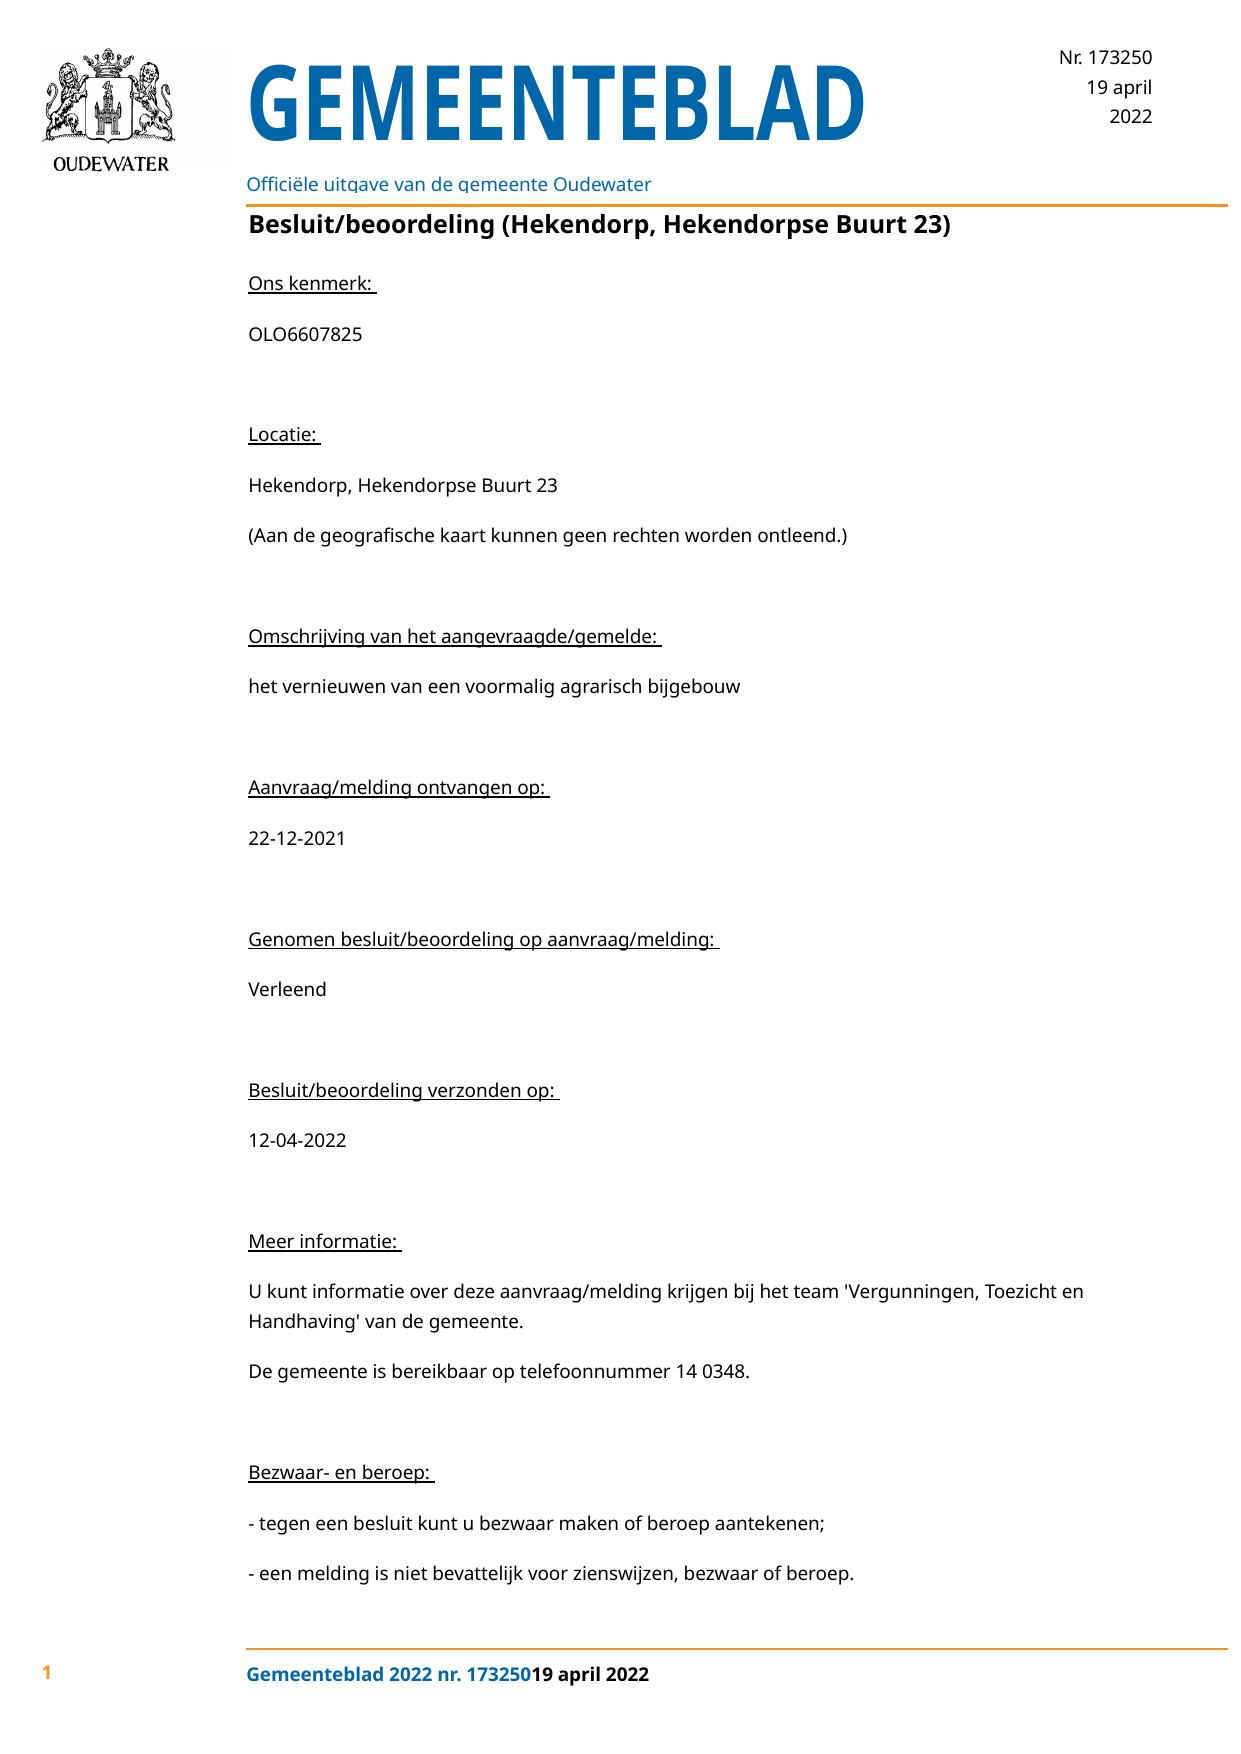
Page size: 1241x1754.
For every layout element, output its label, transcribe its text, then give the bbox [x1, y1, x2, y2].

text Verleend [248, 976, 1152, 1002]
text - tegen een besluit kunt u bezwaar maken of beroep aantekenen; [248, 1510, 1152, 1536]
text 22-12-2021 [248, 825, 1152, 851]
text Besluit/beoordeling (Hekendorp, Hekendorpse Buurt 23) [248, 207, 1152, 241]
text Omschrijving van het aangevraagde/gemelde: [248, 623, 1152, 649]
text Bezwaar- en beroep: [248, 1459, 1152, 1485]
text Locatie: [248, 422, 1152, 447]
text Ons kenmerk: [248, 270, 1152, 296]
text Besluit/beoordeling verzonden op: [248, 1077, 1152, 1103]
text - een melding is niet bevattelijk voor zienswijzen, bezwaar of beroep. [248, 1560, 1152, 1586]
text Meer informatie: [248, 1228, 1152, 1254]
text het vernieuwen van een voormalig agrarisch bijgebouw [248, 674, 1152, 699]
text OLO6607825 [248, 321, 1152, 346]
text De gemeente is bereikbaar op telefoonnummer 14 0348. [248, 1359, 1152, 1384]
text Hekendorp, Hekendorpse Buurt 23 [248, 472, 1152, 498]
text Aanvraag/melding ontvangen op: [248, 774, 1152, 800]
text (Aan de geografische kaart kunnen geen rechten worden ontleend.) [248, 522, 1152, 548]
picture [41, 47, 231, 172]
text 12-04-2022 [248, 1127, 1152, 1153]
text Genomen besluit/beoordeling op aanvraag/melding: [248, 926, 1152, 951]
text U kunt informatie over deze aanvraag/melding krijgen bij het team 'Vergunningen, Toezicht en Handhaving' van de gemeente. [248, 1279, 1152, 1334]
